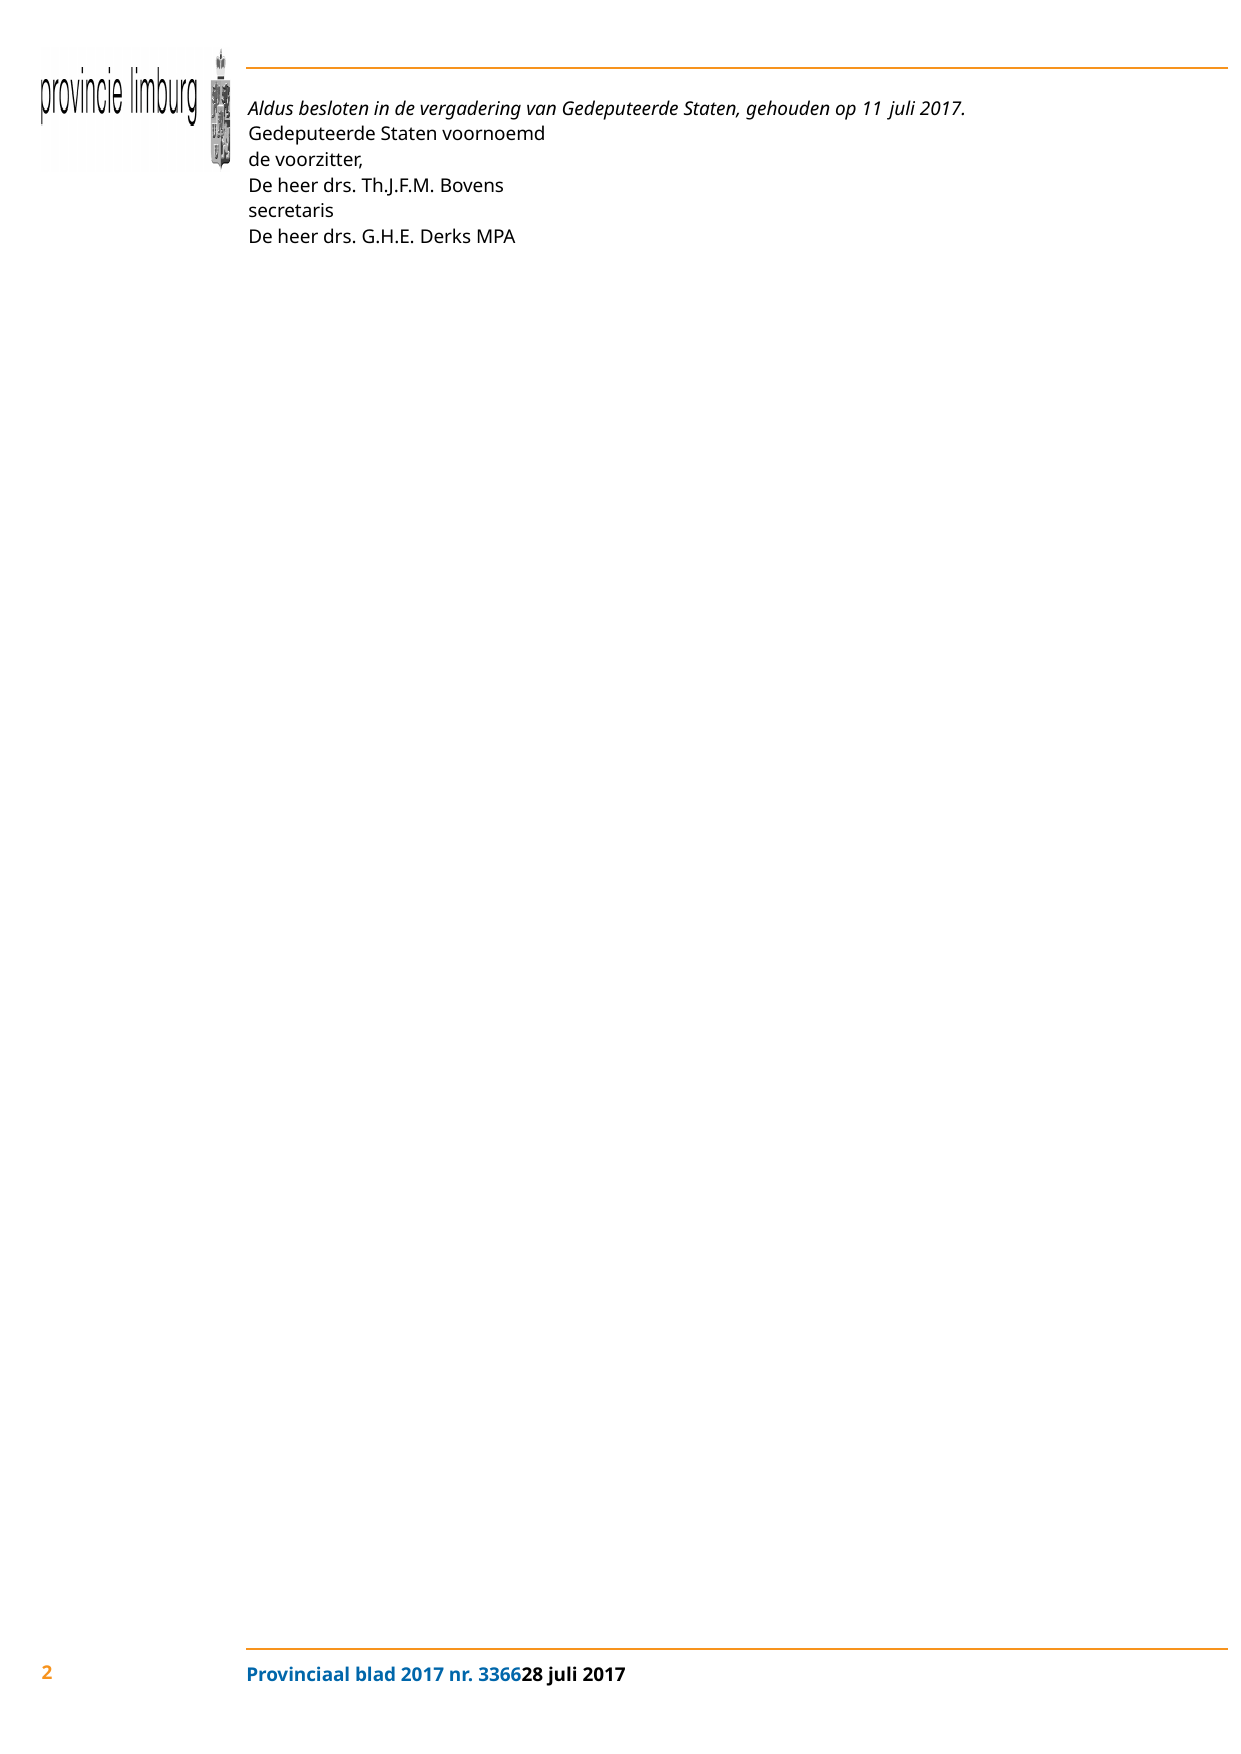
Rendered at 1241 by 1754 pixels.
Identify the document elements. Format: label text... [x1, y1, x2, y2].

text Gedeputeerde Staten voornoemd [248, 121, 1152, 146]
text secretaris [248, 198, 1152, 223]
text De heer drs. Th.J.F.M. Bovens [248, 172, 1152, 198]
text Aldus besloten in de vergadering van Gedeputeerde Staten, gehouden op 11 juli 2017. [248, 95, 1152, 121]
picture [41, 47, 231, 172]
text de voorzitter, [248, 146, 1152, 172]
text De heer drs. G.H.E. Derks MPA [248, 223, 1152, 249]
